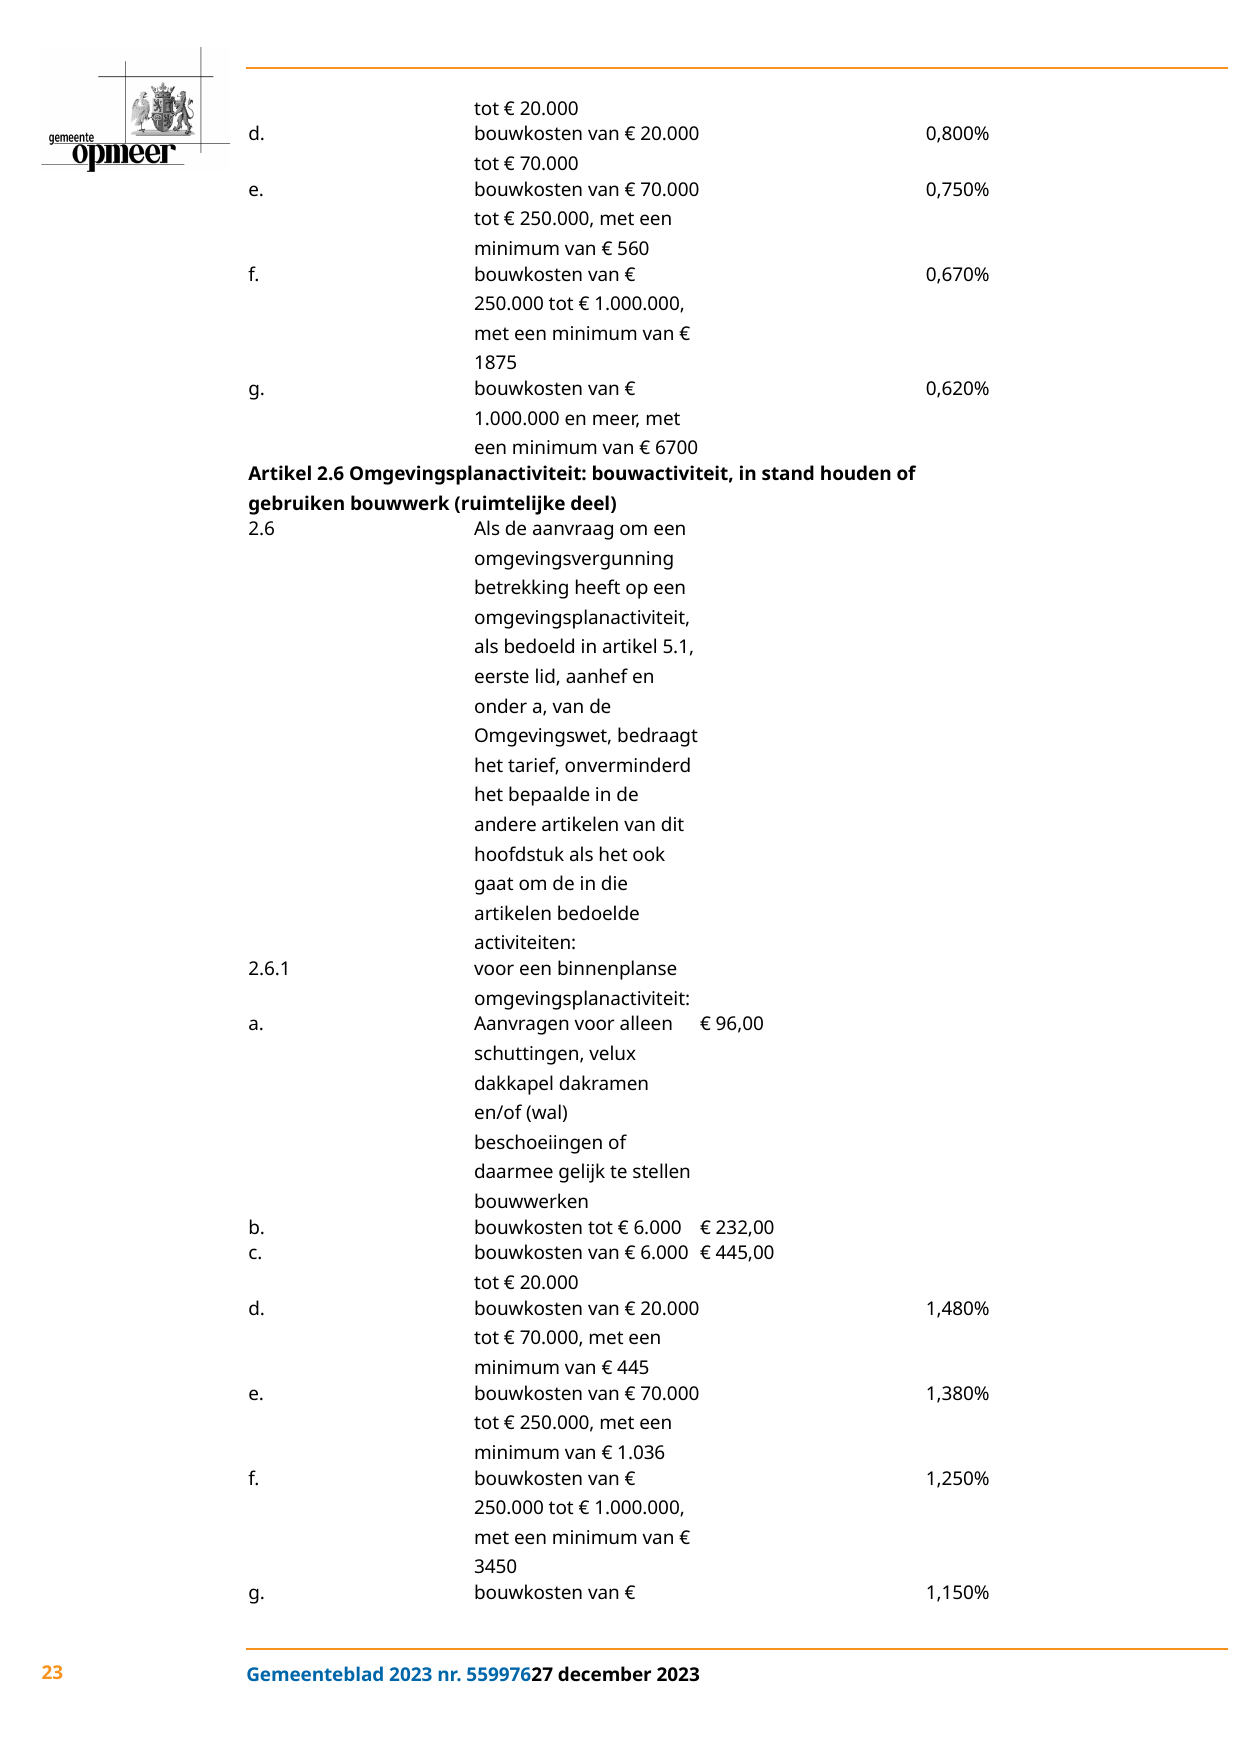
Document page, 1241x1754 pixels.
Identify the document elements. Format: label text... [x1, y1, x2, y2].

table_cell [700, 375, 926, 460]
table_cell 0,800% [926, 121, 1152, 176]
table_cell e. [248, 1380, 474, 1465]
table_cell [926, 1240, 1152, 1295]
table_cell Als de aanvraag om een omgevingsvergunning betrekking heeft op een omgevingsplanactiviteit, als bedoeld in artikel 5.1, eerste lid, aanhef en onder a, van de Omgevingswet, bedraagt het tarief, onverminderd het bepaalde in de andere artikelen van dit hoofdstuk als het ook gaat om de in die artikelen bedoelde activiteiten: [474, 515, 700, 955]
table_cell € 232,00 [700, 1214, 926, 1239]
table_cell 1,480% [926, 1295, 1152, 1380]
table_cell bouwkosten van € 20.000 tot € 70.000 [474, 121, 700, 176]
table_cell Aanvragen voor alleen schuttingen, velux dakkapel dakramen en/of (wal) beschoeiingen of daarmee gelijk te stellen bouwwerken [474, 1011, 700, 1214]
table_cell [926, 515, 1152, 955]
table_cell bouwkosten van € [474, 1579, 700, 1605]
table_cell [700, 95, 926, 121]
table_cell c. [248, 1240, 474, 1295]
table_cell [700, 1465, 926, 1579]
picture [41, 47, 231, 172]
table_cell 2.6.1 [248, 955, 474, 1011]
table_cell [926, 460, 1152, 515]
table_cell 0,670% [926, 261, 1152, 375]
table_cell tot € 20.000 [474, 95, 700, 121]
table_cell 0,750% [926, 176, 1152, 261]
table_cell € 445,00 [700, 1240, 926, 1295]
table_cell bouwkosten van € 250.000 tot € 1.000.000, met een minimum van € 1875 [474, 261, 700, 375]
table_cell bouwkosten van € 1.000.000 en meer, met een minimum van € 6700 [474, 375, 700, 460]
table_cell 1,380% [926, 1380, 1152, 1465]
table_cell bouwkosten van € 70.000 tot € 250.000, met een minimum van € 560 [474, 176, 700, 261]
table_cell 1,250% [926, 1465, 1152, 1579]
table_cell [248, 95, 474, 121]
table_cell [700, 1295, 926, 1380]
table_cell [700, 261, 926, 375]
table_cell bouwkosten van € 6.000 tot € 20.000 [474, 1240, 700, 1295]
table_cell [926, 95, 1152, 121]
table_cell [700, 1380, 926, 1465]
table_cell f. [248, 1465, 474, 1579]
table_cell g. [248, 1579, 474, 1605]
table_cell [700, 515, 926, 955]
table_cell a. [248, 1011, 474, 1214]
table_cell [700, 176, 926, 261]
table_cell d. [248, 1295, 474, 1380]
table_cell [926, 1011, 1152, 1214]
table_cell 2.6 [248, 515, 474, 955]
table_cell bouwkosten tot € 6.000 [474, 1214, 700, 1239]
table_cell d. [248, 121, 474, 176]
table_cell 0,620% [926, 375, 1152, 460]
table_cell [700, 121, 926, 176]
table_cell e. [248, 176, 474, 261]
table_cell € 96,00 [700, 1011, 926, 1214]
table_cell bouwkosten van € 70.000 tot € 250.000, met een minimum van € 1.036 [474, 1380, 700, 1465]
table_cell g. [248, 375, 474, 460]
table_cell bouwkosten van € 250.000 tot € 1.000.000, met een minimum van € 3450 [474, 1465, 700, 1579]
table_cell f. [248, 261, 474, 375]
table_cell Artikel 2.6 Omgevingsplanactiviteit: bouwactiviteit, in stand houden of gebruiken bouwwerk (ruimtelijke deel) [248, 460, 926, 515]
table_cell [926, 955, 1152, 1011]
table_cell [700, 1579, 926, 1605]
table_cell bouwkosten van € 20.000 tot € 70.000, met een minimum van € 445 [474, 1295, 700, 1380]
table_cell b. [248, 1214, 474, 1239]
table_cell [700, 955, 926, 1011]
table_cell voor een binnenplanse omgevingsplanactiviteit: [474, 955, 700, 1011]
table_cell [926, 1214, 1152, 1239]
table_cell 1,150% [926, 1579, 1152, 1605]
